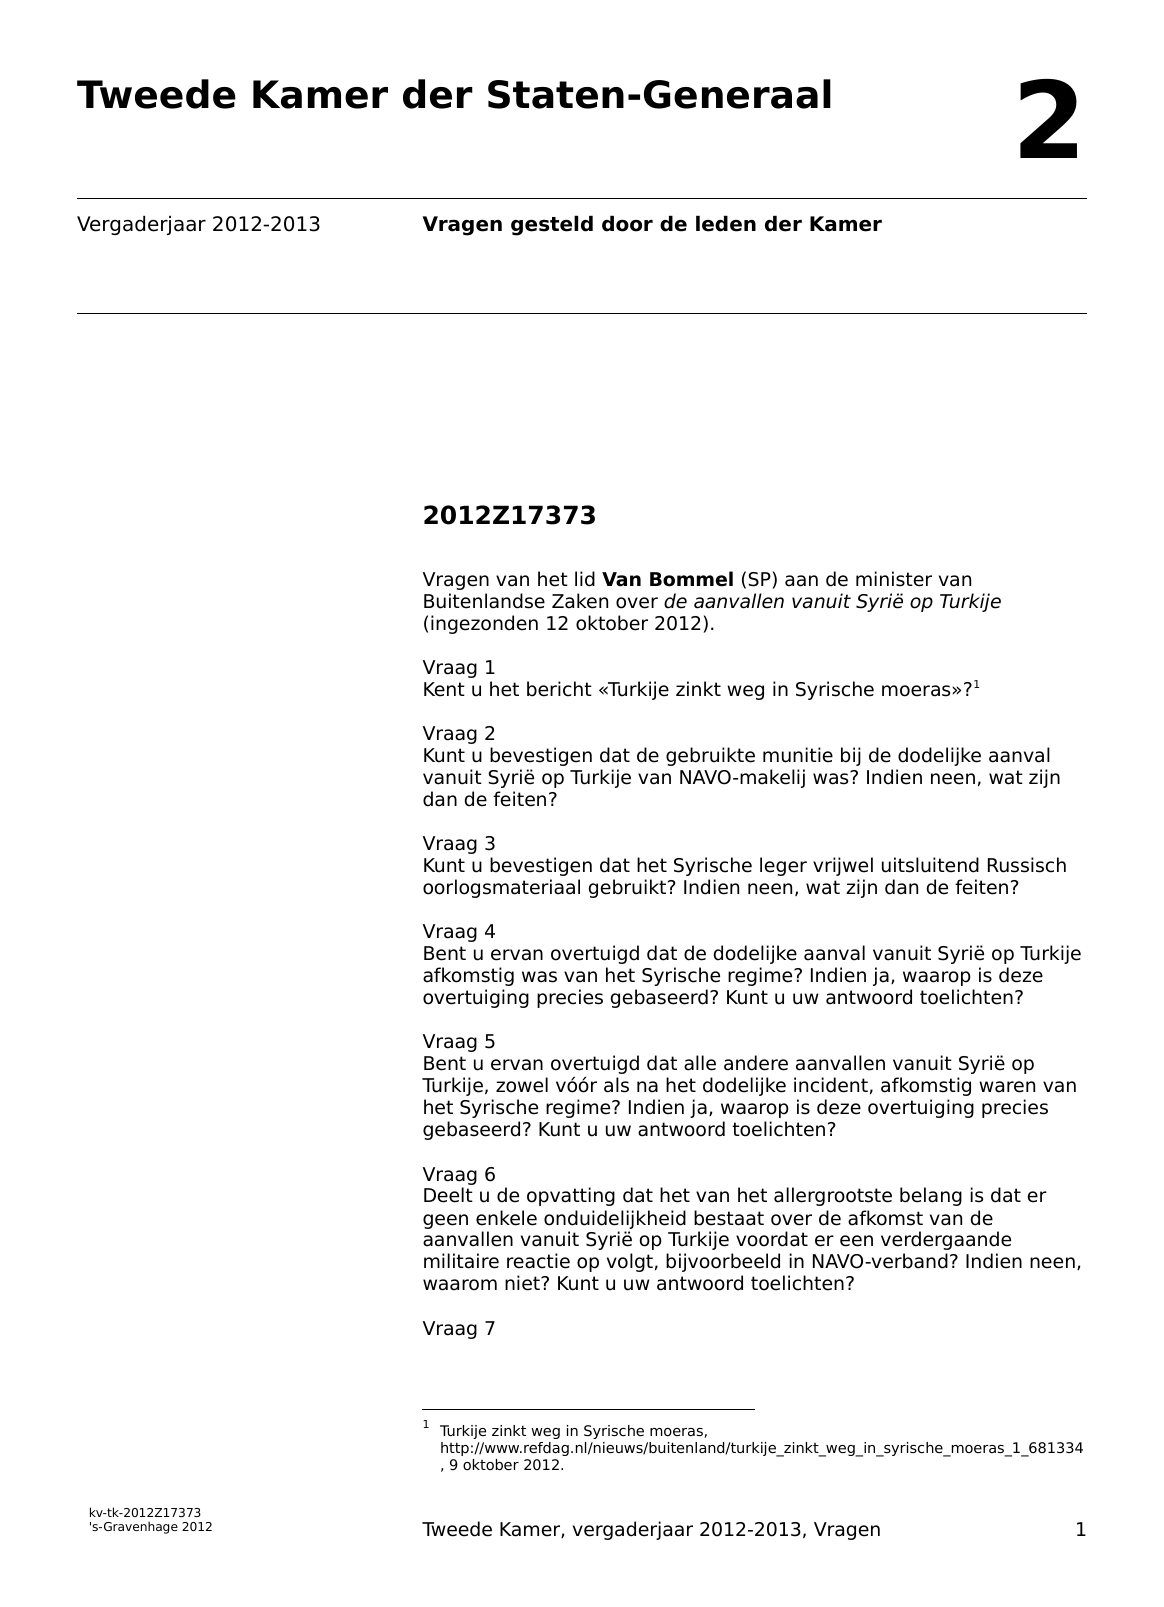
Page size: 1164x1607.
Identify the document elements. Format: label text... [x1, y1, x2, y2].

text Vraag 2 [422, 723, 1087, 745]
text Deelt u de opvatting dat het van het allergrootste belang is dat er geen enkele onduidelijkheid bestaat over de afkomst van de aanvallen vanuit Syrië op Turkije voordat er een verdergaande militaire reactie op volgt, bijvoorbeeld in NAVO-verband? Indien neen, waarom niet? Kunt u uw antwoord toelichten? [422, 1185, 1087, 1295]
text Vragen van het lid Van Bommel (SP) aan de minister van Buitenlandse Zaken over de aanvallen vanuit Syrië op Turkije (ingezonden 12 oktober 2012). [422, 569, 1087, 635]
text Turkije zinkt weg in Syrische moeras, http://www.refdag.nl/nieuws/buitenland/turkije_zinkt_weg_in_syrische_moeras_1_681334, 9 oktober 2012. [422, 1418, 1087, 1474]
text Vraag 1 [422, 657, 1087, 679]
text Kent u het bericht «Turkije zinkt weg in Syrische moeras»? [422, 679, 1087, 701]
text Vraag 7 [422, 1317, 1087, 1339]
text Bent u ervan overtuigd dat de dodelijke aanval vanuit Syrië op Turkije afkomstig was van het Syrische regime? Indien ja, waarop is deze overtuiging precies gebaseerd? Kunt u uw antwoord toelichten? [422, 943, 1087, 1009]
text Vraag 4 [422, 921, 1087, 943]
text Bent u ervan overtuigd dat alle andere aanvallen vanuit Syrië op Turkije, zowel vóór als na het dodelijke incident, afkomstig waren van het Syrische regime? Indien ja, waarop is deze overtuiging precies gebaseerd? Kunt u uw antwoord toelichten? [422, 1053, 1087, 1141]
text Vraag 6 [422, 1163, 1087, 1185]
text kv-tk-2012Z17373 [88, 1506, 323, 1520]
table_cell Vergaderjaar 2012-2013 [77, 199, 422, 313]
text Vraag 5 [422, 1031, 1087, 1053]
table_header 2 [886, 59, 1087, 198]
text Kunt u bevestigen dat het Syrische leger vrijwel uitsluitend Russisch oorlogsmateriaal gebruikt? Indien neen, wat zijn dan de feiten? [422, 855, 1087, 899]
text Kunt u bevestigen dat de gebruikte munitie bij de dodelijke aanval vanuit Syrië op Turkije van NAVO-makelij was? Indien neen, wat zijn dan de feiten? [422, 745, 1087, 811]
table_cell Vragen gesteld door de leden der Kamer [422, 199, 1087, 313]
text Vraag 3 [422, 833, 1087, 855]
text 's-Gravenhage 2012 [88, 1520, 323, 1534]
text 2012Z17373 [422, 501, 1087, 531]
table_header Tweede Kamer der Staten-Generaal [77, 59, 886, 198]
